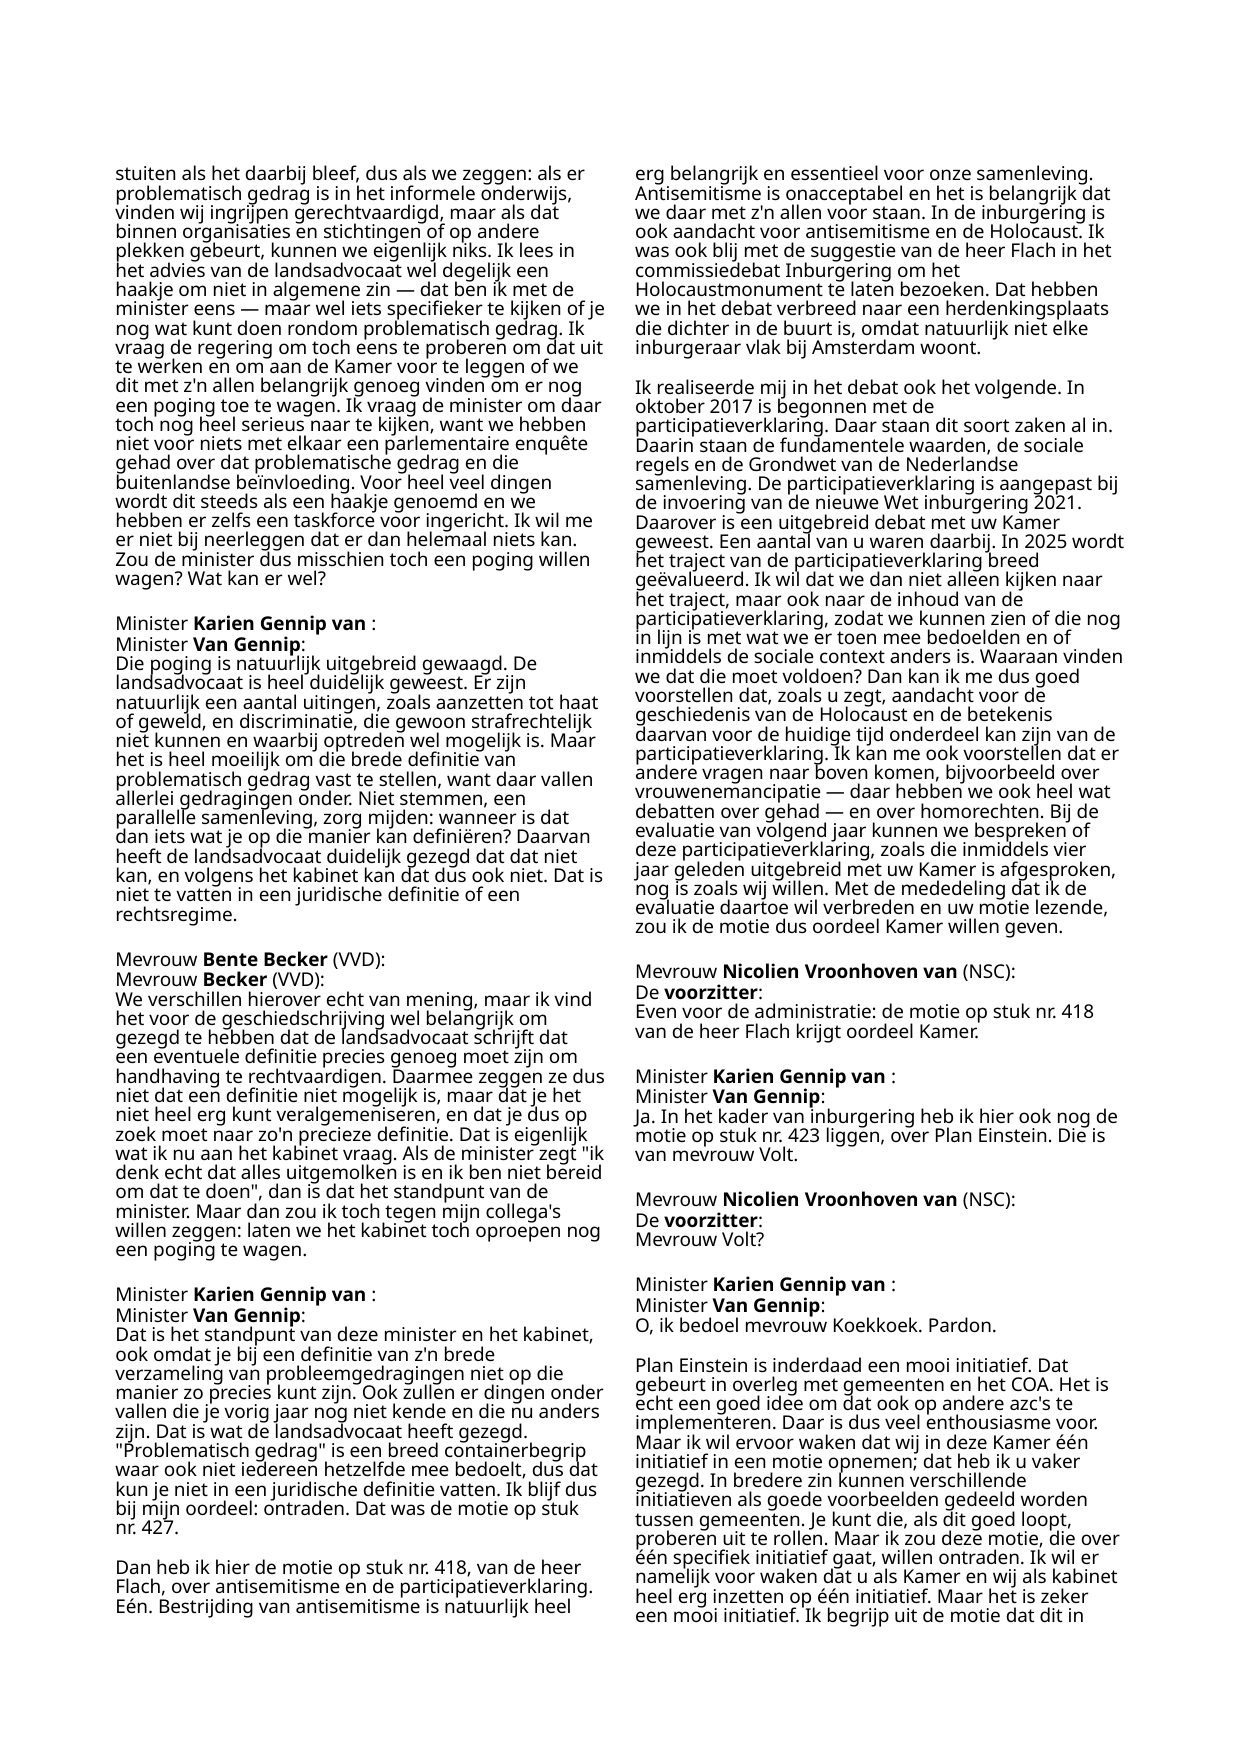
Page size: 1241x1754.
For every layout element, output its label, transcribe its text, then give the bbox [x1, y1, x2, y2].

text Dan heb ik hier de motie op stuk nr. 418, van de heer Flach, over antisemitisme en de participatieverklaring. Eén. Bestrijding van antisemitisme is natuurlijk heel [115, 1559, 605, 1617]
text Minister Karien Gennip van : [115, 1281, 605, 1307]
text De voorzitter: [635, 984, 1125, 1003]
text O, ik bedoel mevrouw Koekkoek. Pardon. [635, 1317, 1125, 1336]
text Minister Van Gennip: [115, 1307, 605, 1326]
text We verschillen hierover echt van mening, maar ik vind het voor de geschiedschrijving wel belangrijk om gezegd te hebben dat de landsadvocaat schrijft dat een eventuele definitie precies genoeg moet zijn om handhaving te rechtvaardigen. Daarmee zeggen ze dus niet dat een definitie niet mogelijk is, maar dat je het niet heel erg kunt veralgemeniseren, en dat je dus op zoek moet naar zo'n precieze definitie. Dat is eigenlijk wat ik nu aan het kabinet vraag. Als de minister zegt "ik denk echt dat alles uitgemolken is en ik ben niet bereid om dat te doen", dan is dat het standpunt van de minister. Maar dan zou ik toch tegen mijn collega's willen zeggen: laten we het kabinet toch oproepen nog een poging te wagen. [115, 991, 605, 1261]
text erg belangrijk en essentieel voor onze samenleving. Antisemitisme is onacceptabel en het is belangrijk dat we daar met z'n allen voor staan. In de inburgering is ook aandacht voor antisemitisme en de Holocaust. Ik was ook blij met de suggestie van de heer Flach in het commissiedebat Inburgering om het Holocaustmonument te laten bezoeken. Dat hebben we in het debat verbreed naar een herdenkingsplaats die dichter in de buurt is, omdat natuurlijk niet elke inburgeraar vlak bij Amsterdam woont. [635, 165, 1125, 358]
text Plan Einstein is inderdaad een mooi initiatief. Dat gebeurt in overleg met gemeenten en het COA. Het is echt een goed idee om dat ook op andere azc's te implementeren. Daar is dus veel enthousiasme voor. Maar ik wil ervoor waken dat wij in deze Kamer één initiatief in een motie opnemen; dat heb ik u vaker gezegd. In bredere zin kunnen verschillende initiatieven als goede voorbeelden gedeeld worden tussen gemeenten. Je kunt die, als dit goed loopt, proberen uit te rollen. Maar ik zou deze motie, die over één specifiek initiatief gaat, willen ontraden. Ik wil er namelijk voor waken dat u als Kamer en wij als kabinet heel erg inzetten op één initiatief. Maar het is zeker een mooi initiatief. Ik begrijp uit de motie dat dit in [635, 1357, 1125, 1626]
text Ik realiseerde mij in het debat ook het volgende. In oktober 2017 is begonnen met de participatieverklaring. Daar staan dit soort zaken al in. Daarin staan de fundamentele waarden, de sociale regels en de Grondwet van de Nederlandse samenleving. De participatieverklaring is aangepast bij de invoering van de nieuwe Wet inburgering 2021. Daarover is een uitgebreid debat met uw Kamer geweest. Een aantal van u waren daarbij. In 2025 wordt het traject van de participatieverklaring breed geëvalueerd. Ik wil dat we dan niet alleen kijken naar het traject, maar ook naar de inhoud van de participatieverklaring, zodat we kunnen zien of die nog in lijn is met wat we er toen mee bedoelden en of inmiddels de sociale context anders is. Waaraan vinden we dat die moet voldoen? Dan kan ik me dus goed voorstellen dat, zoals u zegt, aandacht voor de geschiedenis van de Holocaust en de betekenis daarvan voor de huidige tijd onderdeel kan zijn van de participatieverklaring. Ik kan me ook voorstellen dat er andere vragen naar boven komen, bijvoorbeeld over vrouwenemancipatie — daar hebben we ook heel wat debatten over gehad — en over homorechten. Bij de evaluatie van volgend jaar kunnen we bespreken of deze participatieverklaring, zoals die inmiddels vier jaar geleden uitgebreid met uw Kamer is afgesproken, nog is zoals wij willen. Met de mededeling dat ik de evaluatie daartoe wil verbreden en uw motie lezende, zou ik de motie dus oordeel Kamer willen geven. [635, 379, 1125, 938]
text Die poging is natuurlijk uitgebreid gewaagd. De landsadvocaat is heel duidelijk geweest. Er zijn natuurlijk een aantal uitingen, zoals aanzetten tot haat of geweld, en discriminatie, die gewoon strafrechtelijk niet kunnen en waarbij optreden wel mogelijk is. Maar het is heel moeilijk om die brede definitie van problematisch gedrag vast te stellen, want daar vallen allerlei gedragingen onder. Niet stemmen, een parallelle samenleving, zorg mijden: wanneer is dat dan iets wat je op die manier kan definiëren? Daarvan heeft de landsadvocaat duidelijk gezegd dat dat niet kan, en volgens het kabinet kan dat dus ook niet. Dat is niet te vatten in een juridische definitie of een rechtsregime. [115, 655, 605, 925]
text Mevrouw Nicolien Vroonhoven van (NSC): [635, 958, 1125, 984]
text Minister Van Gennip: [115, 636, 605, 655]
text Mevrouw Nicolien Vroonhoven van (NSC): [635, 1186, 1125, 1212]
text Ja. In het kader van inburgering heb ik hier ook nog de motie op stuk nr. 423 liggen, over Plan Einstein. Die is van mevrouw Volt. [635, 1108, 1125, 1166]
text Mevrouw Bente Becker (VVD): [115, 946, 605, 971]
text Mevrouw Volt? [635, 1231, 1125, 1251]
text Minister Van Gennip: [635, 1088, 1125, 1108]
text Mevrouw Becker (VVD): [115, 971, 605, 991]
text De voorzitter: [635, 1212, 1125, 1231]
text Dat is het standpunt van deze minister en het kabinet, ook omdat je bij een definitie van z'n brede verzameling van probleemgedragingen niet op die manier zo precies kunt zijn. Ook zullen er dingen onder vallen die je vorig jaar nog niet kende en die nu anders zijn. Dat is wat de landsadvocaat heeft gezegd. "Problematisch gedrag" is een breed containerbegrip waar ook niet iedereen hetzelfde mee bedoelt, dus dat kun je niet in een juridische definitie vatten. Ik blijf dus bij mijn oordeel: ontraden. Dat was de motie op stuk nr. 427. [115, 1326, 605, 1538]
text Minister Karien Gennip van : [115, 610, 605, 636]
text Minister Karien Gennip van : [635, 1272, 1125, 1297]
text Even voor de administratie: de motie op stuk nr. 418 van de heer Flach krijgt oordeel Kamer. [635, 1003, 1125, 1042]
text Minister Karien Gennip van : [635, 1063, 1125, 1088]
text stuiten als het daarbij bleef, dus als we zeggen: als er problematisch gedrag is in het informele onderwijs, vinden wij ingrijpen gerechtvaardigd, maar als dat binnen organisaties en stichtingen of op andere plekken gebeurt, kunnen we eigenlijk niks. Ik lees in het advies van de landsadvocaat wel degelijk een haakje om niet in algemene zin — dat ben ik met de minister eens — maar wel iets specifieker te kijken of je nog wat kunt doen rondom problematisch gedrag. Ik vraag de regering om toch eens te proberen om dat uit te werken en om aan de Kamer voor te leggen of we dit met z'n allen belangrijk genoeg vinden om er nog een poging toe te wagen. Ik vraag de minister om daar toch nog heel serieus naar te kijken, want we hebben niet voor niets met elkaar een parlementaire enquête gehad over dat problematische gedrag en die buitenlandse beïnvloeding. Voor heel veel dingen wordt dit steeds als een haakje genoemd en we hebben er zelfs een taskforce voor ingericht. Ik wil me er niet bij neerleggen dat er dan helemaal niets kan. Zou de minister dus misschien toch een poging willen wagen? Wat kan er wel? [115, 165, 605, 589]
text Minister Van Gennip: [635, 1297, 1125, 1317]
